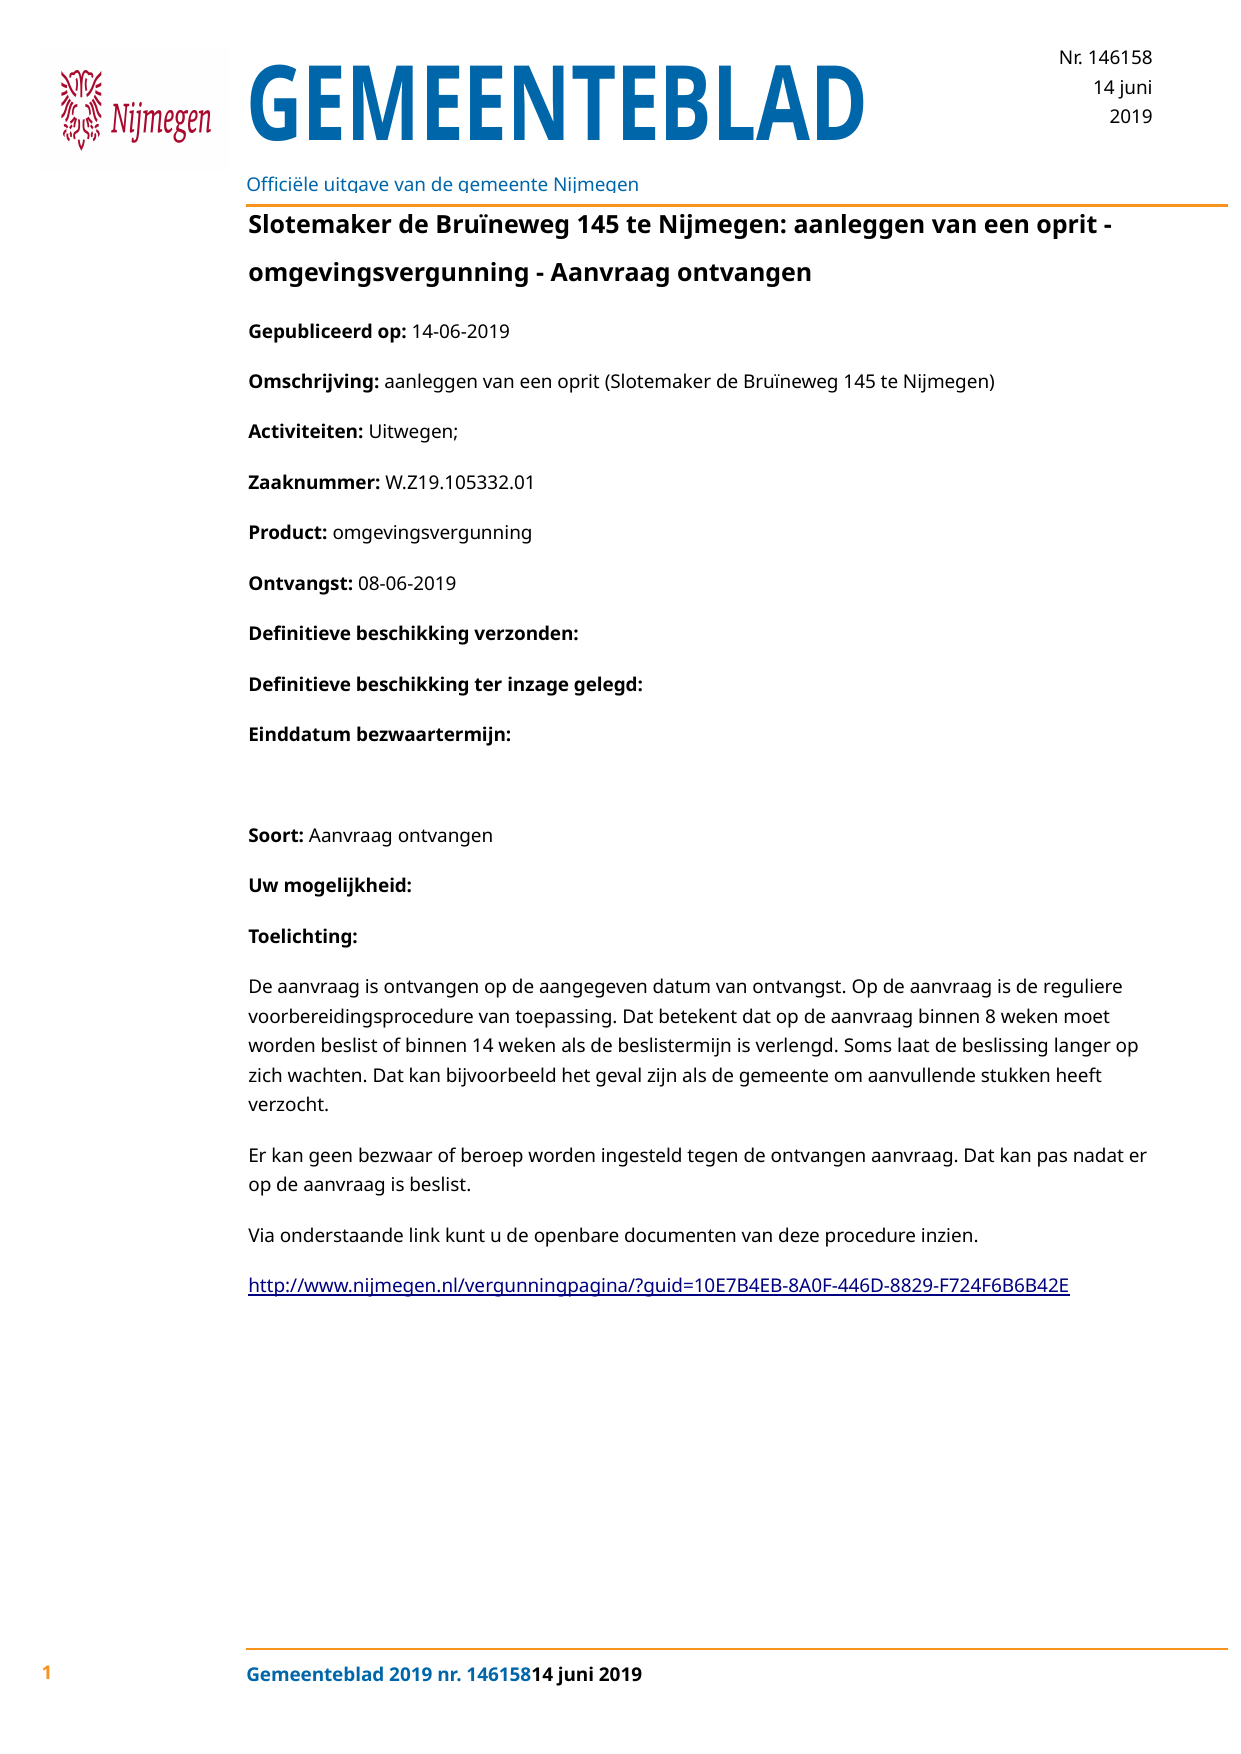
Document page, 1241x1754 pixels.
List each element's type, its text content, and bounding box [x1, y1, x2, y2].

text Toelichting: [248, 923, 1152, 949]
text De aanvraag is ontvangen op de aangegeven datum van ontvangst. Op de aanvraag is de reguliere voorbereidingsprocedure van toepassing. Dat betekent dat op de aanvraag binnen 8 weken moet worden beslist of binnen 14 weken als de beslistermijn is verlengd. Soms laat de beslissing langer op zich wachten. Dat kan bijvoorbeeld het geval zijn als de gemeente om aanvullende stukken heeft verzocht. [248, 973, 1152, 1117]
text Gepubliceerd op: 14-06-2019 [248, 318, 1152, 344]
text Zaaknummer: W.Z19.105332.01 [248, 469, 1152, 495]
text Activiteiten: Uitwegen; [248, 419, 1152, 444]
text Ontvangst: 08-06-2019 [248, 570, 1152, 596]
text Product: omgevingsvergunning [248, 519, 1152, 545]
picture [41, 47, 231, 172]
text Definitieve beschikking ter inzage gelegd: [248, 671, 1152, 697]
text Slotemaker de Bruïneweg 145 te Nijmegen: aanleggen van een oprit - omgevingsvergunning - Aanvraag ontvangen [248, 207, 1152, 288]
text Uw mogelijkheid: [248, 872, 1152, 898]
text Er kan geen bezwaar of beroep worden ingesteld tegen de ontvangen aanvraag. Dat kan pas nadat er op de aanvraag is beslist. [248, 1142, 1152, 1197]
text Definitieve beschikking verzonden: [248, 620, 1152, 646]
text Soort: Aanvraag ontvangen [248, 822, 1152, 848]
text Via onderstaande link kunt u de openbare documenten van deze procedure inzien. [248, 1222, 1152, 1248]
text Einddatum bezwaartermijn: [248, 721, 1152, 747]
text http://www.nijmegen.nl/vergunningpagina/?guid=10E7B4EB-8A0F-446D-8829-F724F6B6B42E [248, 1272, 1152, 1298]
text Omschrijving: aanleggen van een oprit (Slotemaker de Bruïneweg 145 te Nijmegen) [248, 368, 1152, 394]
